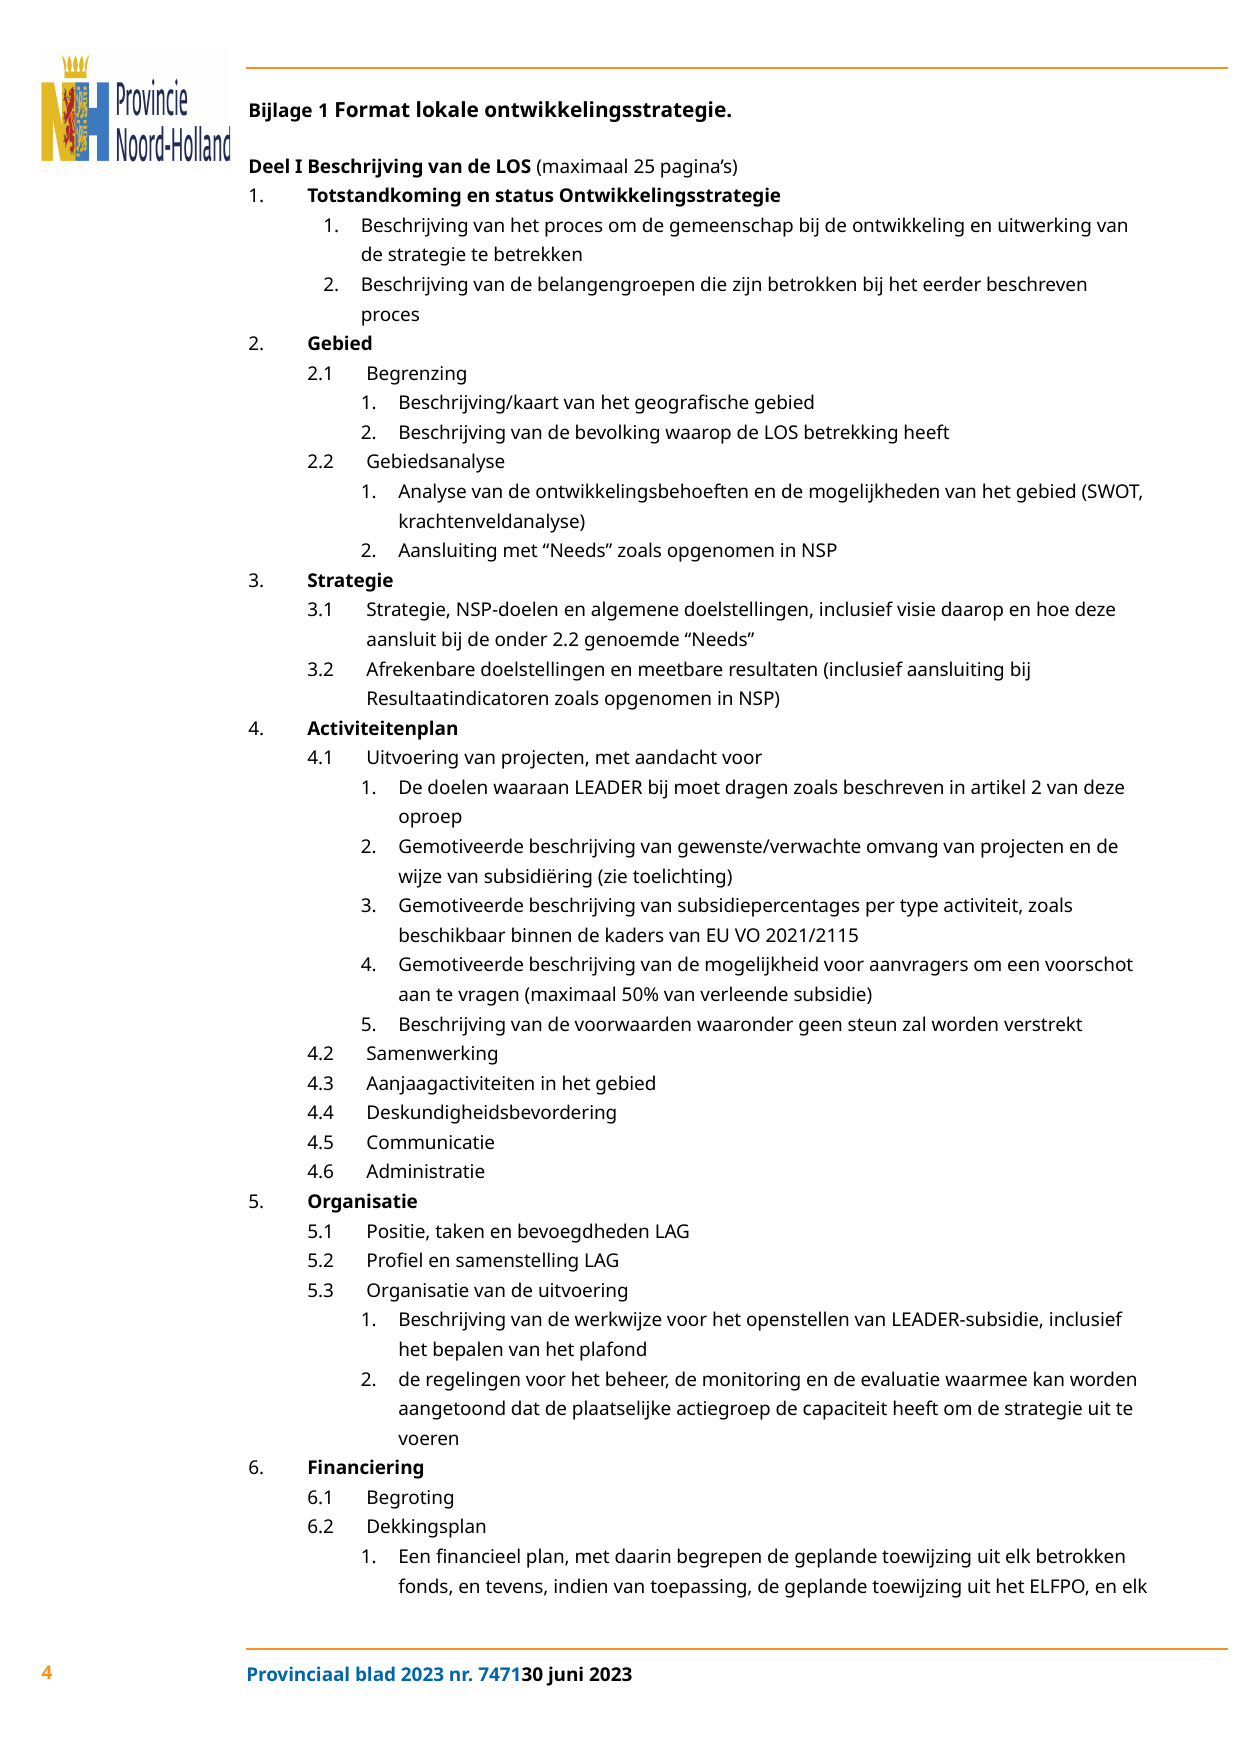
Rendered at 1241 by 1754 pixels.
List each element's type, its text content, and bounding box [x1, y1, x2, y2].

list Deskundigheidsbevordering [307, 1099, 1152, 1125]
list Samenwerking [307, 1040, 1152, 1066]
list Begrenzing [307, 360, 1152, 386]
list Activiteitenplan [248, 715, 1152, 741]
list Aanjaagactiviteiten in het gebied [307, 1070, 1152, 1096]
list De doelen waaraan LEADER bij moet dragen zoals beschreven in artikel 2 van deze oproep [361, 774, 1152, 829]
list Strategie, NSP-doelen en algemene doelstellingen, inclusief visie daarop en hoe deze aansluit bij de onder 2.2 genoemde “Needs” [307, 597, 1152, 652]
list Beschrijving van de werkwijze voor het openstellen van LEADER-subsidie, inclusief het bepalen van het plafond [361, 1307, 1152, 1362]
list Gemotiveerde beschrijving van subsidiepercentages per type activiteit, zoals beschikbaar binnen de kaders van EU VO 2021/2115 [361, 892, 1152, 948]
list Afrekenbare doelstellingen en meetbare resultaten (inclusief aansluiting bij Resultaatindicatoren zoals opgenomen in NSP) [307, 656, 1152, 711]
list Gemotiveerde beschrijving van gewenste/verwachte omvang van projecten en de wijze van subsidiëring (zie toelichting) [361, 833, 1152, 889]
list Analyse van de ontwikkelingsbehoeften en de mogelijkheden van het gebied (SWOT, krachtenveldanalyse) [361, 478, 1152, 534]
list Financiering [248, 1454, 1152, 1480]
list Positie, taken en bevoegdheden LAG [307, 1218, 1152, 1244]
list Begroting [307, 1484, 1152, 1510]
text Deel I Beschrijving van de LOS (maximaal 25 pagina’s) [248, 153, 1152, 179]
list Aansluiting met “Needs” zoals opgenomen in NSP [361, 537, 1152, 563]
list Administratie [307, 1159, 1152, 1184]
list Beschrijving van het proces om de gemeenschap bij de ontwikkeling en uitwerking van de strategie te betrekken [323, 212, 1152, 267]
list Beschrijving/kaart van het geografische gebied [361, 389, 1152, 415]
list Dekkingsplan [307, 1514, 1152, 1539]
list Gebiedsanalyse [307, 449, 1152, 474]
list Beschrijving van de belangengroepen die zijn betrokken bij het eerder beschreven proces [323, 271, 1152, 327]
list Gemotiveerde beschrijving van de mogelijkheid voor aanvragers om een voorschot aan te vragen (maximaal 50% van verleende subsidie) [361, 952, 1152, 1007]
picture [41, 47, 231, 172]
list de regelingen voor het beheer, de monitoring en de evaluatie waarmee kan worden aangetoond dat de plaatselijke actiegroep de capaciteit heeft om de strategie uit te voeren [361, 1366, 1152, 1451]
list Een financieel plan, met daarin begrepen de geplande toewijzing uit elk betrokken fonds, en tevens, indien van toepassing, de geplande toewijzing uit het ELFPO, en elk [361, 1543, 1152, 1599]
list Profiel en samenstelling LAG [307, 1247, 1152, 1273]
text Bijlage 1 Format lokale ontwikkelingsstrategie. [248, 95, 1152, 123]
list Communicatie [307, 1129, 1152, 1155]
list Beschrijving van de voorwaarden waaronder geen steun zal worden verstrekt [361, 1011, 1152, 1037]
list Totstandkoming en status Ontwikkelingsstrategie [248, 182, 1152, 208]
list Organisatie van de uitvoering [307, 1277, 1152, 1303]
list Organisatie [248, 1188, 1152, 1214]
list Gebied [248, 330, 1152, 356]
list Beschrijving van de bevolking waarop de LOS betrekking heeft [361, 419, 1152, 445]
list Uitvoering van projecten, met aandacht voor [307, 744, 1152, 770]
list Strategie [248, 567, 1152, 593]
